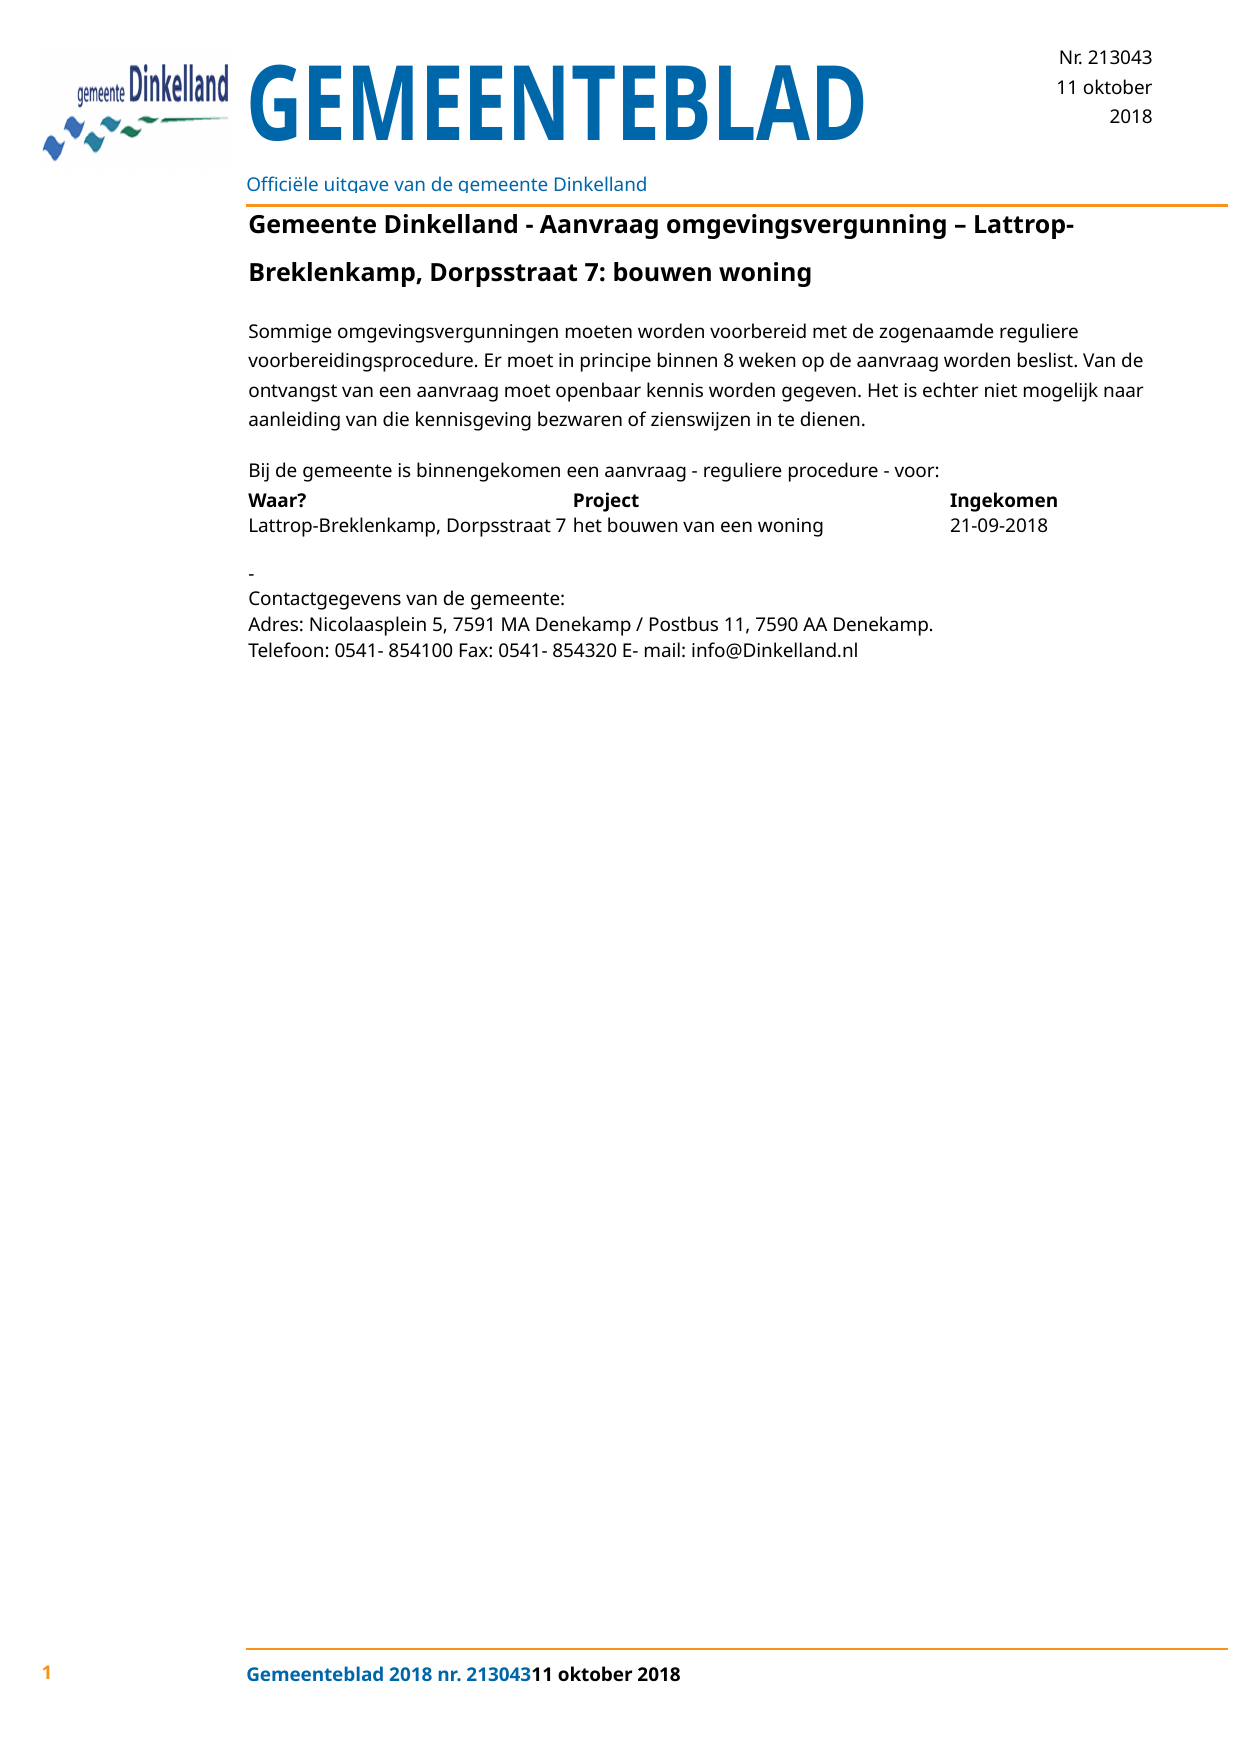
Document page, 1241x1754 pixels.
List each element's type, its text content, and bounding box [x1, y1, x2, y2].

table_header Project [573, 487, 950, 512]
table_header Ingekomen [950, 487, 1152, 512]
text Bij de gemeente is binnengekomen een aanvraag - reguliere procedure - voor: [248, 457, 1152, 483]
text Adres: Nicolaasplein 5, 7591 MA Denekamp / Postbus 11, 7590 AA Denekamp. [248, 611, 1152, 637]
picture [41, 47, 231, 172]
text Gemeente Dinkelland - Aanvraag omgevingsvergunning – Lattrop-Breklenkamp, Dorpsstraat 7: bouwen woning [248, 207, 1152, 288]
table_cell Lattrop-Breklenkamp, Dorpsstraat 7 [248, 513, 573, 538]
table_cell het bouwen van een woning [573, 513, 950, 538]
text Telefoon: 0541- 854100 Fax: 0541- 854320 E- mail: info@Dinkelland.nl [248, 637, 1152, 663]
table_header Waar? [248, 487, 573, 512]
table_cell 21-09-2018 [950, 513, 1152, 538]
text Sommige omgevingsvergunningen moeten worden voorbereid met de zogenaamde reguliere voorbereidingsprocedure. Er moet in principe binnen 8 weken op de aanvraag worden beslist. Van de ontvangst van een aanvraag moet openbaar kennis worden gegeven. Het is echter niet mogelijk naar aanleiding van die kennisgeving bezwaren of zienswijzen in te dienen. [248, 318, 1152, 432]
text - [248, 560, 1152, 585]
text Contactgegevens van de gemeente: [248, 585, 1152, 611]
